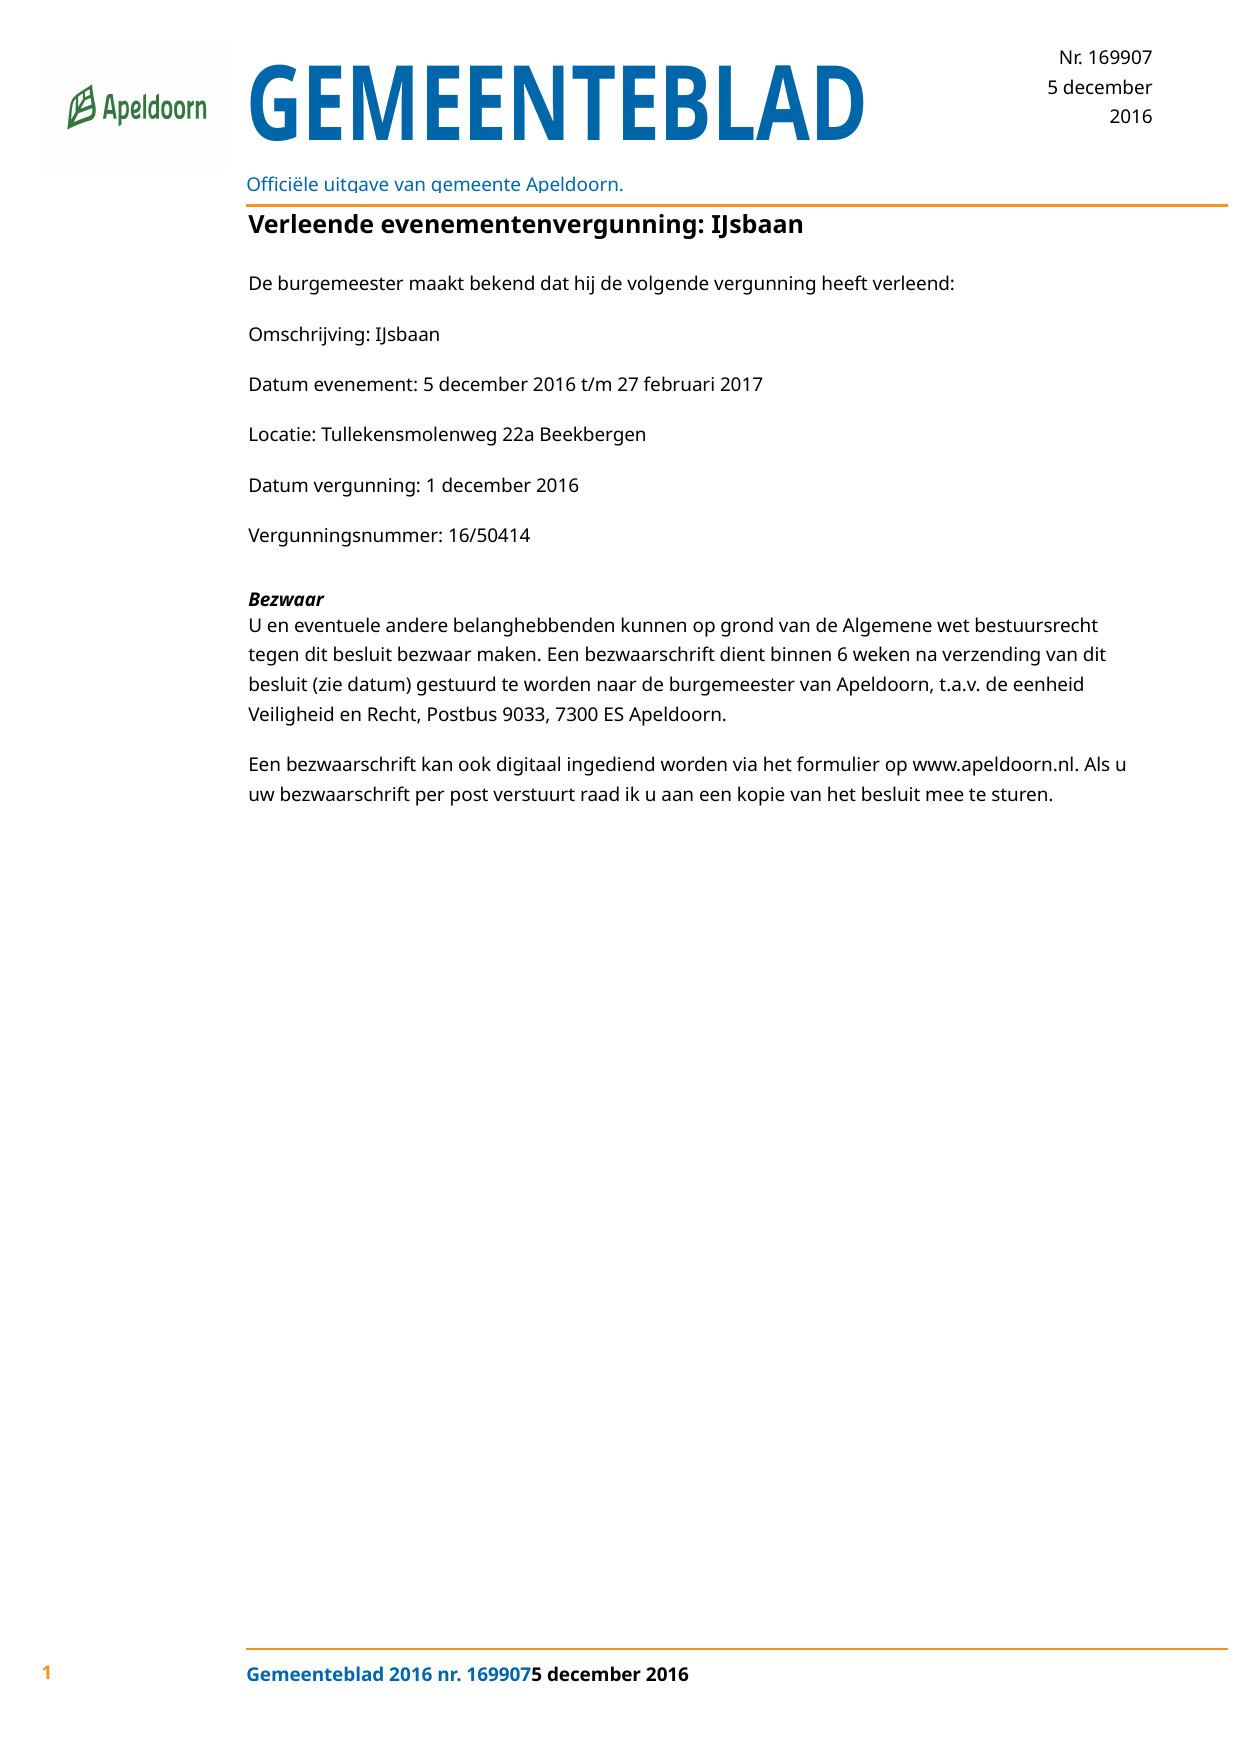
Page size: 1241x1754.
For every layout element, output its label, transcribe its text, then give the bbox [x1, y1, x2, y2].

text Vergunningsnummer: 16/50414 [248, 522, 1152, 548]
text Omschrijving: IJsbaan [248, 321, 1152, 346]
text Datum evenement: 5 december 2016 t/m 27 februari 2017 [248, 371, 1152, 397]
picture [41, 47, 231, 172]
text Datum vergunning: 1 december 2016 [248, 472, 1152, 498]
text De burgemeester maakt bekend dat hij de volgende vergunning heeft verleend: [248, 270, 1152, 296]
text Een bezwaarschrift kan ook digitaal ingediend worden via het formulier op www.apeldoorn.nl. Als u uw bezwaarschrift per post verstuurt raad ik u aan een kopie van het besluit mee te sturen. [248, 751, 1152, 807]
text Bezwaar [248, 586, 1152, 612]
text Locatie: Tullekensmolenweg 22a Beekbergen [248, 422, 1152, 447]
text U en eventuele andere belanghebbenden kunnen op grond van de Algemene wet bestuursrecht tegen dit besluit bezwaar maken. Een bezwaarschrift dient binnen 6 weken na verzending van dit besluit (zie datum) gestuurd te worden naar de burgemeester van Apeldoorn, t.a.v. de eenheid Veiligheid en Recht, Postbus 9033, 7300 ES Apeldoorn. [248, 612, 1152, 727]
text Verleende evenementenvergunning: IJsbaan [248, 207, 1152, 241]
